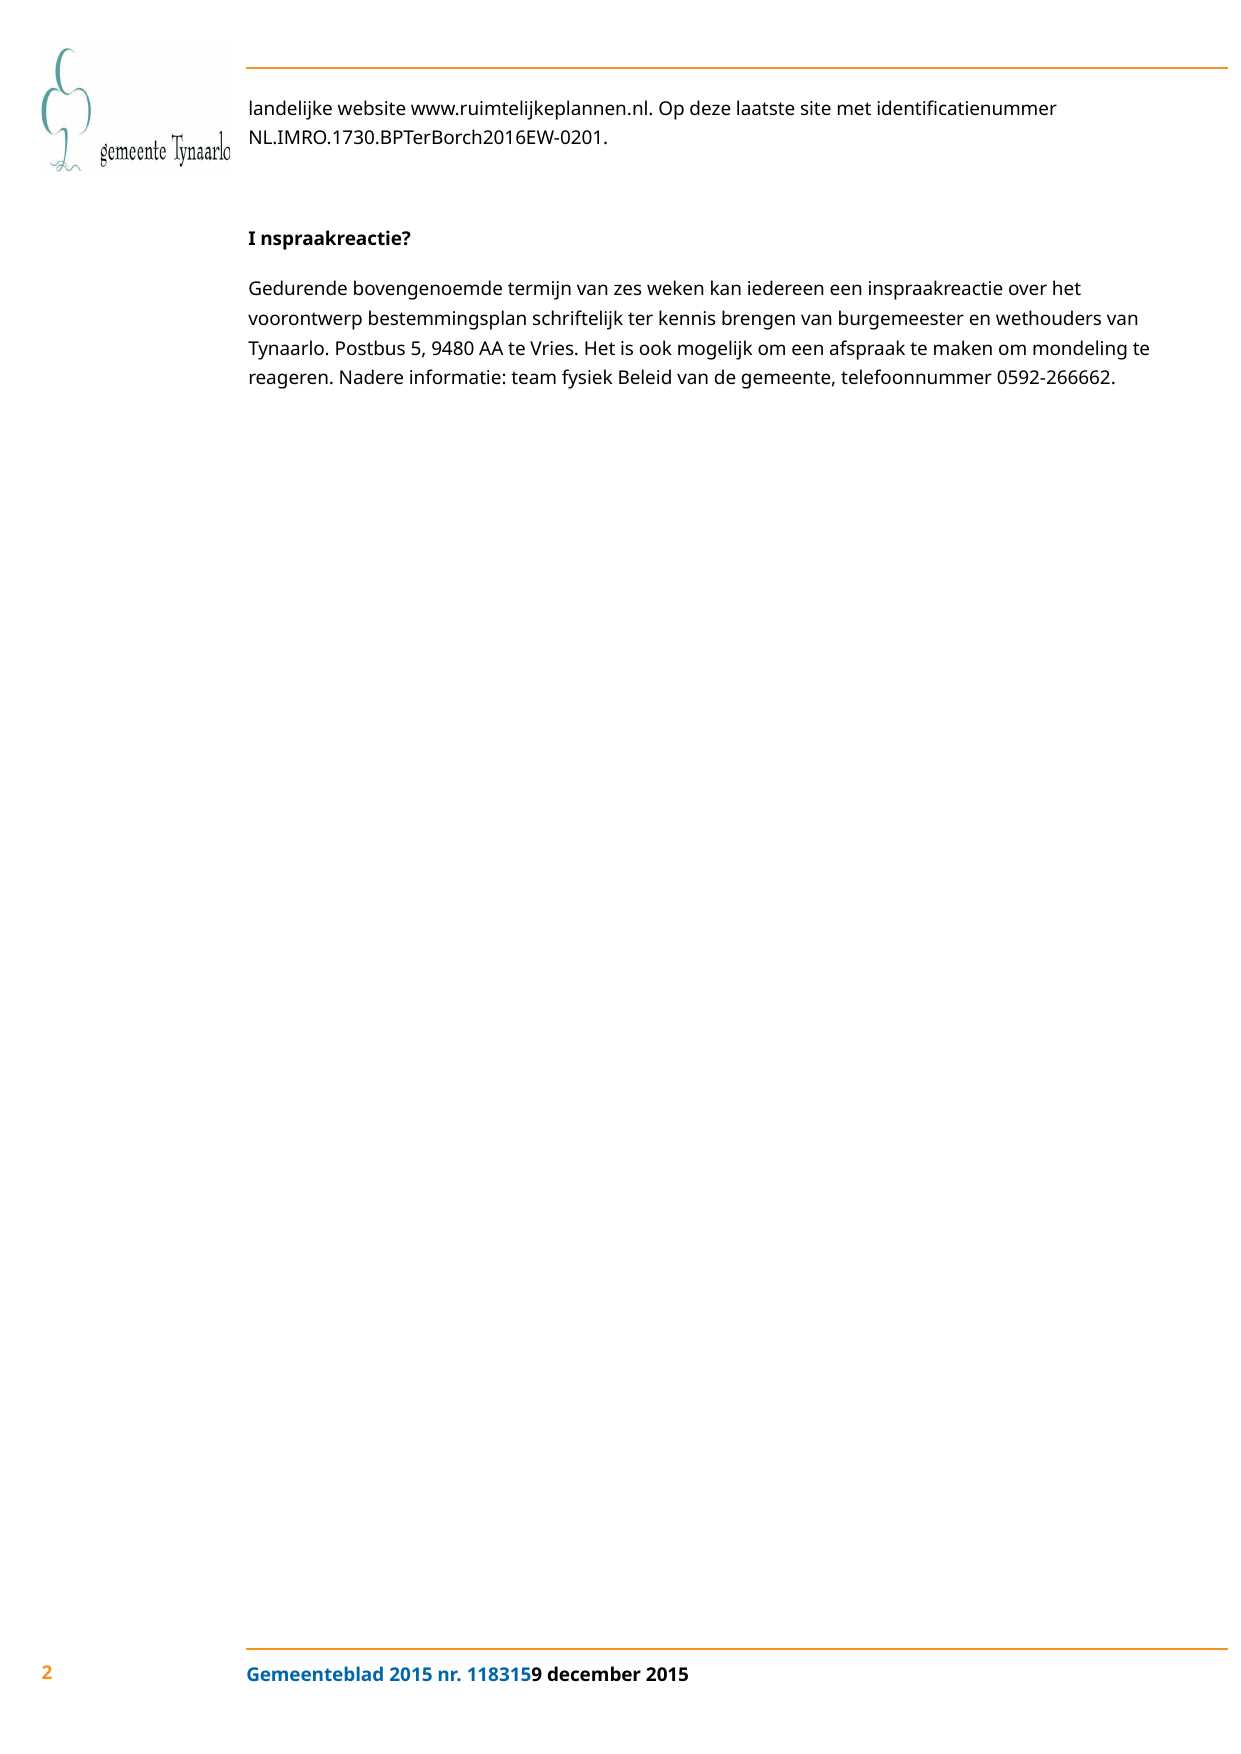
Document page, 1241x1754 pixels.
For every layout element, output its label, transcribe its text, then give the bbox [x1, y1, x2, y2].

picture [41, 47, 231, 172]
text Gedurende bovengenoemde termijn van zes weken kan iedereen een inspraakreactie over het voorontwerp bestemmingsplan schriftelijk ter kennis brengen van burgemeester en wethouders van Tynaarlo. Postbus 5, 9480 AA te Vries. Het is ook mogelijk om een afspraak te maken om mondeling te reageren. Nadere informatie: team fysiek Beleid van de gemeente, telefoonnummer 0592-266662. [248, 276, 1152, 390]
text I nspraakreactie? [248, 225, 1152, 251]
text landelijke website www.ruimtelijkeplannen.nl. Op deze laatste site met identificatienummer NL.IMRO.1730.BPTerBorch2016EW-0201. [248, 95, 1152, 150]
